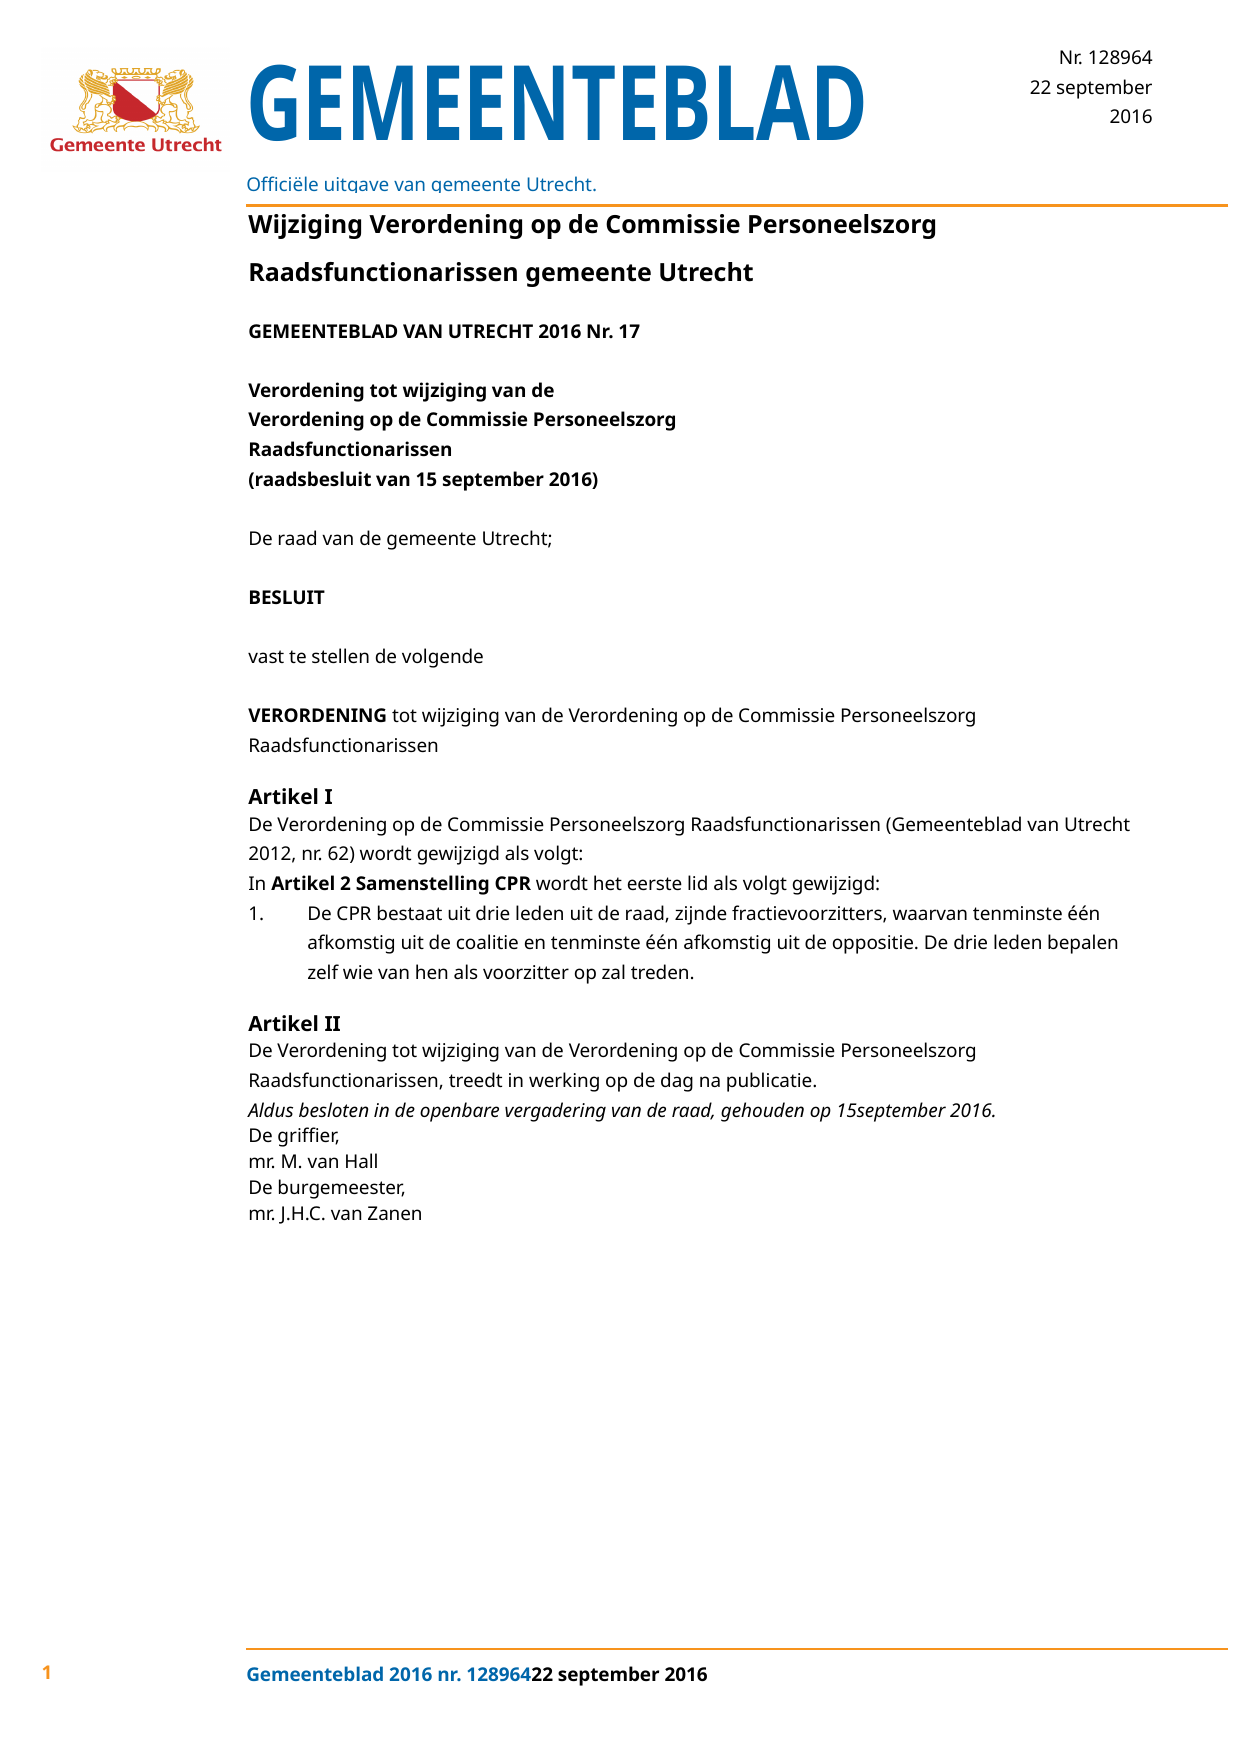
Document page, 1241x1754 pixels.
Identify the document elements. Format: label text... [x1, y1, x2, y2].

text De Verordening tot wijziging van de Verordening op de Commissie Personeelszorg Raadsfunctionarissen, treedt in werking op de dag na publicatie. [248, 1038, 1152, 1093]
text Aldus besloten in de openbare vergadering van de raad, gehouden op 15september 2016. [248, 1097, 1152, 1123]
text De griffier, [248, 1123, 1152, 1148]
text Verordening tot wijziging van de [248, 377, 1152, 403]
text Artikel I [248, 782, 1152, 811]
text (raadsbesluit van 15 september 2016) [248, 466, 1152, 492]
list De CPR bestaat uit drie leden uit de raad, zijnde fractievoorzitters, waarvan tenminste één afkomstig uit de coalitie en tenminste één afkomstig uit de oppositie. De drie leden bepalen zelf wie van hen als voorzitter op zal treden. [248, 900, 1152, 984]
text Raadsfunctionarissen [248, 436, 1152, 462]
text BESLUIT [248, 584, 1152, 610]
text GEMEENTEBLAD VAN UTRECHT 2016 Nr. 17 [248, 318, 1152, 344]
text De raad van de gemeente Utrecht; [248, 525, 1152, 551]
text vast te stellen de volgende [248, 643, 1152, 669]
picture [41, 47, 231, 172]
text Wijziging Verordening op de Commissie Personeelszorg Raadsfunctionarissen gemeente Utrecht [248, 207, 1152, 288]
text Artikel II [248, 1009, 1152, 1038]
text mr. J.H.C. van Zanen [248, 1200, 1152, 1226]
text De burgemeester, [248, 1174, 1152, 1200]
text Verordening op de Commissie Personeelszorg [248, 407, 1152, 432]
text mr. M. van Hall [248, 1148, 1152, 1174]
text De Verordening op de Commissie Personeelszorg Raadsfunctionarissen (Gemeenteblad van Utrecht 2012, nr. 62) wordt gewijzigd als volgt: [248, 811, 1152, 866]
text In Artikel 2 Samenstelling CPR wordt het eerste lid als volgt gewijzigd: [248, 870, 1152, 896]
text VERORDENING tot wijziging van de Verordening op de Commissie Personeelszorg Raadsfunctionarissen [248, 702, 1152, 758]
